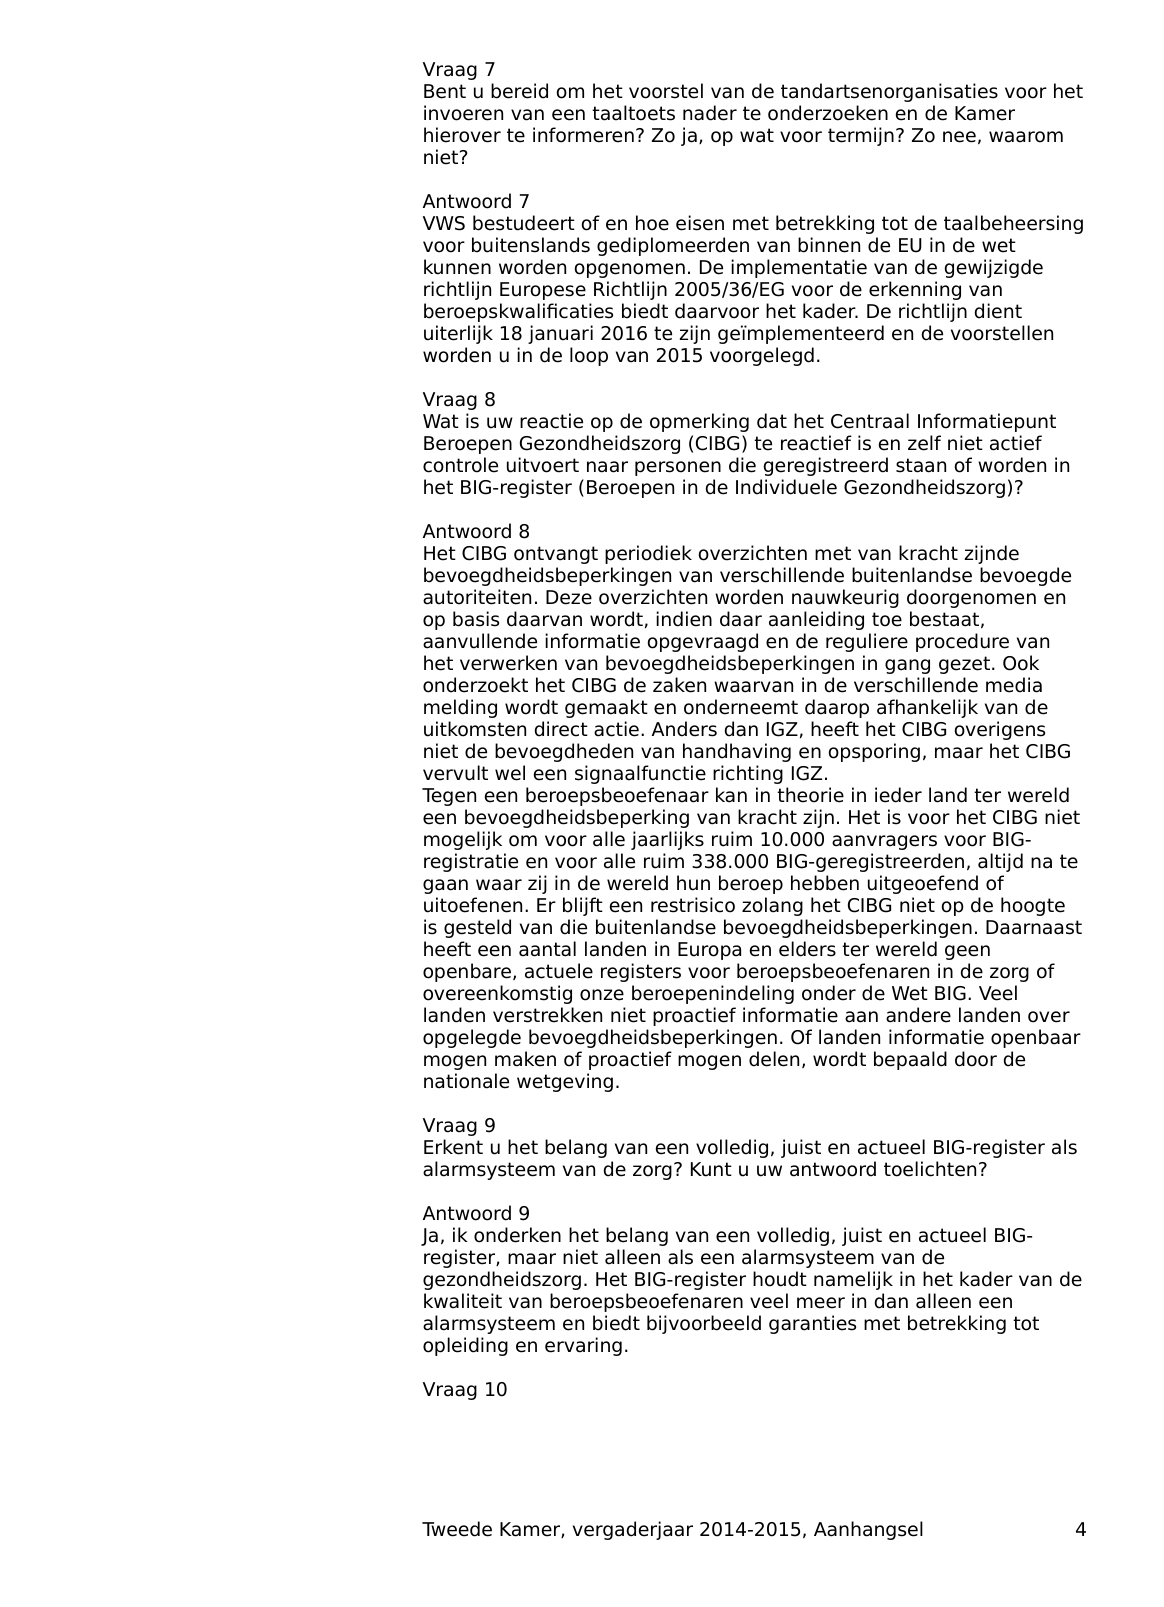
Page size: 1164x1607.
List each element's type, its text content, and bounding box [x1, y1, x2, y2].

text Het CIBG ontvangt periodiek overzichten met van kracht zijnde bevoegdheidsbeperkingen van verschillende buitenlandse bevoegde autoriteiten. Deze overzichten worden nauwkeurig doorgenomen en op basis daarvan wordt, indien daar aanleiding toe bestaat, aanvullende informatie opgevraagd en de reguliere procedure van het verwerken van bevoegdheidsbeperkingen in gang gezet. Ook onderzoekt het CIBG de zaken waarvan in de verschillende media melding wordt gemaakt en onderneemt daarop afhankelijk van de uitkomsten direct actie. Anders dan IGZ, heeft het CIBG overigens niet de bevoegdheden van handhaving en opsporing, maar het CIBG vervult wel een signaalfunctie richting IGZ. [422, 543, 1087, 785]
text VWS bestudeert of en hoe eisen met betrekking tot de taalbeheersing voor buitenslands gediplomeerden van binnen de EU in de wet kunnen worden opgenomen. De implementatie van de gewijzigde richtlijn Europese Richtlijn 2005/36/EG voor de erkenning van beroepskwalificaties biedt daarvoor het kader. De richtlijn dient uiterlijk 18 januari 2016 te zijn geïmplementeerd en de voorstellen worden u in de loop van 2015 voorgelegd. [422, 213, 1087, 367]
text Ja, ik onderken het belang van een volledig, juist en actueel BIG-register, maar niet alleen als een alarmsysteem van de gezondheidszorg. Het BIG-register houdt namelijk in het kader van de kwaliteit van beroepsbeoefenaren veel meer in dan alleen een alarmsysteem en biedt bijvoorbeeld garanties met betrekking tot opleiding en ervaring. [422, 1225, 1087, 1357]
text Vraag 10 [422, 1379, 1087, 1401]
text Vraag 7 [422, 59, 1087, 81]
text Bent u bereid om het voorstel van de tandartsenorganisaties voor het invoeren van een taaltoets nader te onderzoeken en de Kamer hierover te informeren? Zo ja, op wat voor termijn? Zo nee, waarom niet? [422, 81, 1087, 169]
text Antwoord 8 [422, 521, 1087, 543]
text Tegen een beroepsbeoefenaar kan in theorie in ieder land ter wereld een bevoegdheidsbeperking van kracht zijn. Het is voor het CIBG niet mogelijk om voor alle jaarlijks ruim 10.000 aanvragers voor BIG-registratie en voor alle ruim 338.000 BIG-geregistreerden, altijd na te gaan waar zij in de wereld hun beroep hebben uitgeoefend of uitoefenen. Er blijft een restrisico zolang het CIBG niet op de hoogte is gesteld van die buitenlandse bevoegdheidsbeperkingen. Daarnaast heeft een aantal landen in Europa en elders ter wereld geen openbare, actuele registers voor beroepsbeoefenaren in de zorg of overeenkomstig onze beroepenindeling onder de Wet BIG. Veel landen verstrekken niet proactief informatie aan andere landen over opgelegde bevoegdheidsbeperkingen. Of landen informatie openbaar mogen maken of proactief mogen delen, wordt bepaald door de nationale wetgeving. [422, 785, 1087, 1093]
text Wat is uw reactie op de opmerking dat het Centraal Informatiepunt Beroepen Gezondheidszorg (CIBG) te reactief is en zelf niet actief controle uitvoert naar personen die geregistreerd staan of worden in het BIG-register (Beroepen in de Individuele Gezondheidszorg)? [422, 411, 1087, 499]
text Antwoord 9 [422, 1203, 1087, 1225]
text Vraag 8 [422, 389, 1087, 411]
text Erkent u het belang van een volledig, juist en actueel BIG-register als alarmsysteem van de zorg? Kunt u uw antwoord toelichten? [422, 1137, 1087, 1181]
text Vraag 9 [422, 1115, 1087, 1137]
text Antwoord 7 [422, 191, 1087, 213]
